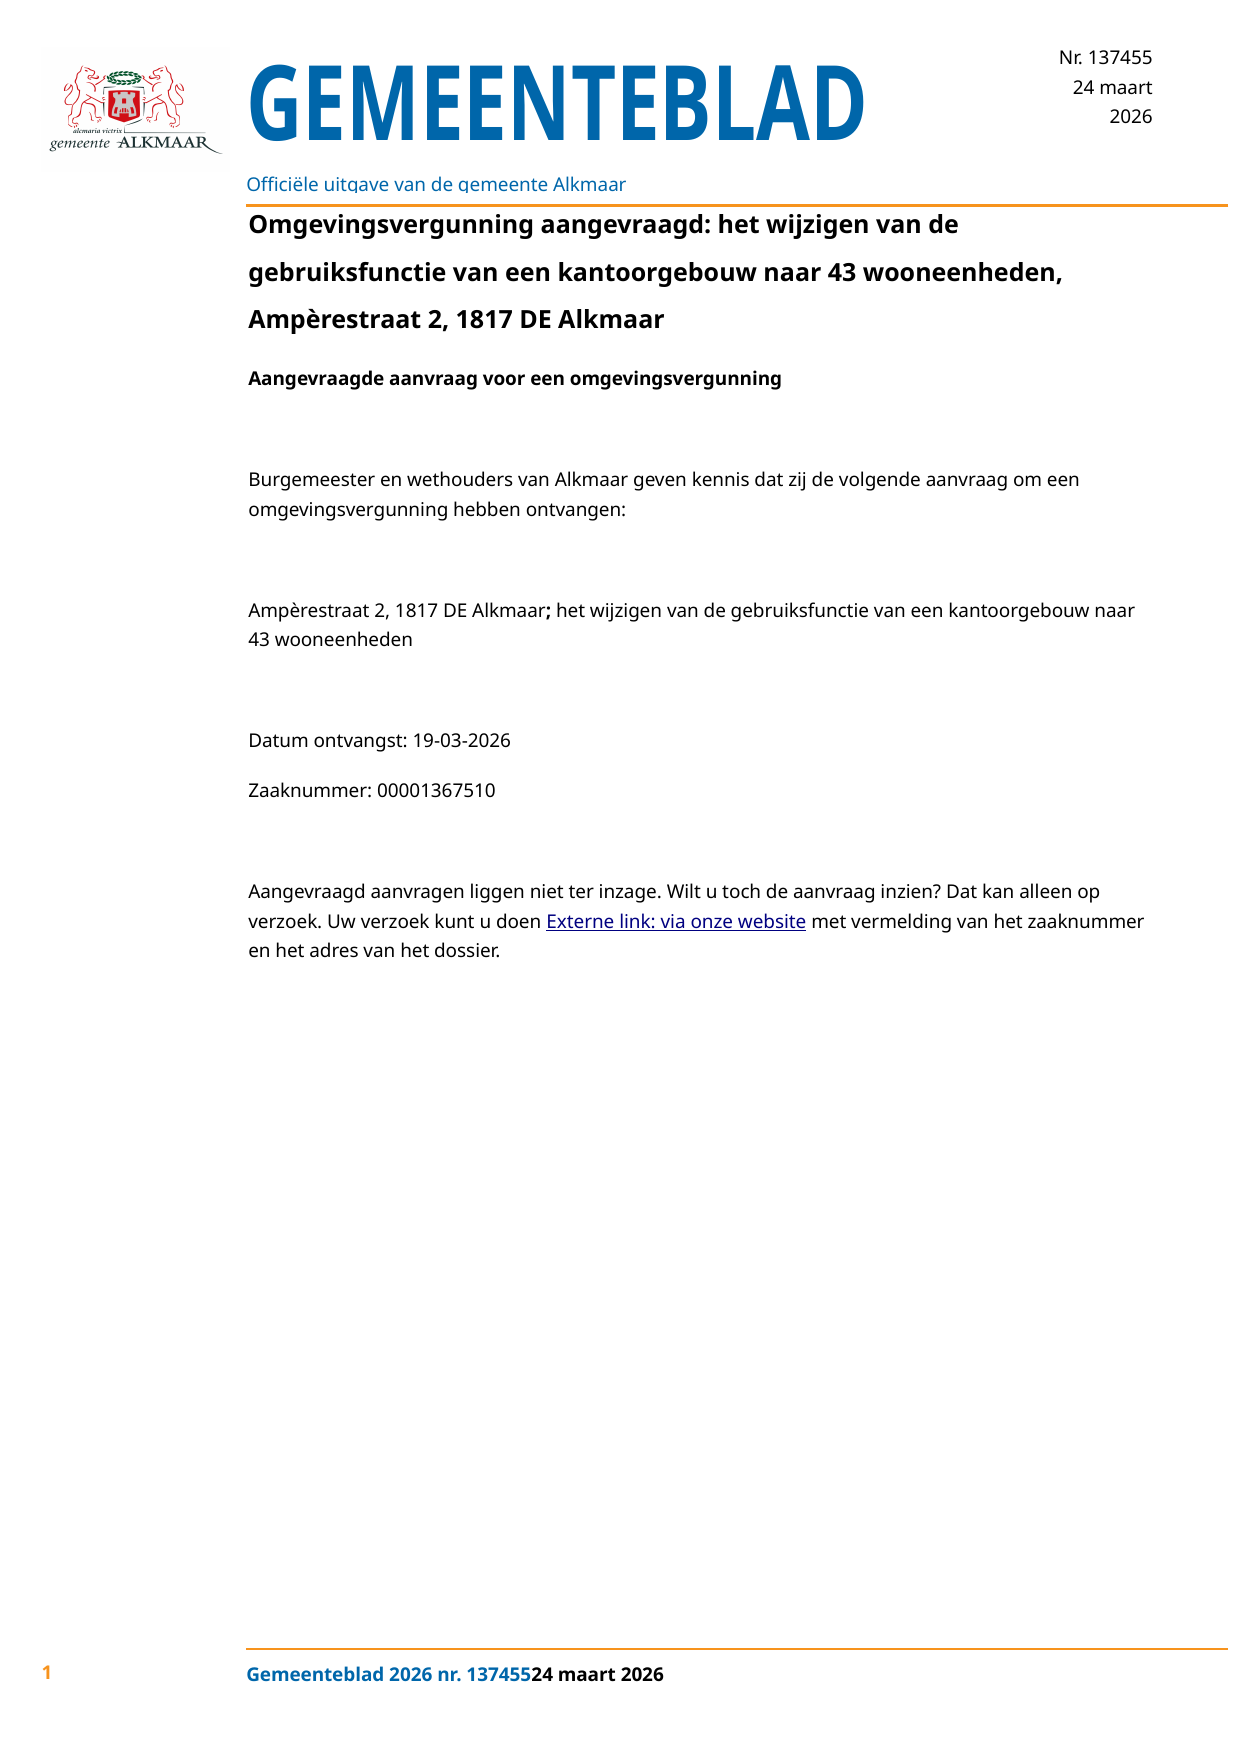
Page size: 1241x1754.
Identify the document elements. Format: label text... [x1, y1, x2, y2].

text Burgemeester en wethouders van Alkmaar geven kennis dat zij de volgende aanvraag om een omgevingsvergunning hebben ontvangen: [248, 466, 1152, 522]
text Aangevraagde aanvraag voor een omgevingsvergunning [248, 366, 1152, 391]
text Datum ontvangst: 19-03-2026 [248, 727, 1152, 753]
text Zaaknummer: 00001367510 [248, 778, 1152, 803]
text Aangevraagd aanvragen liggen niet ter inzage. Wilt u toch de aanvraag inzien? Dat kan alleen op verzoek. Uw verzoek kunt u doen Externe link: via onze website met vermelding van het zaaknummer en het adres van het dossier. [248, 878, 1152, 963]
text Ampèrestraat 2, 1817 DE Alkmaar; het wijzigen van de gebruiksfunctie van een kantoorgebouw naar 43 wooneenheden [248, 597, 1152, 652]
text Omgevingsvergunning aangevraagd: het wijzigen van de gebruiksfunctie van een kantoorgebouw naar 43 wooneenheden, Ampèrestraat 2, 1817 DE Alkmaar [248, 207, 1152, 336]
picture [41, 47, 231, 172]
